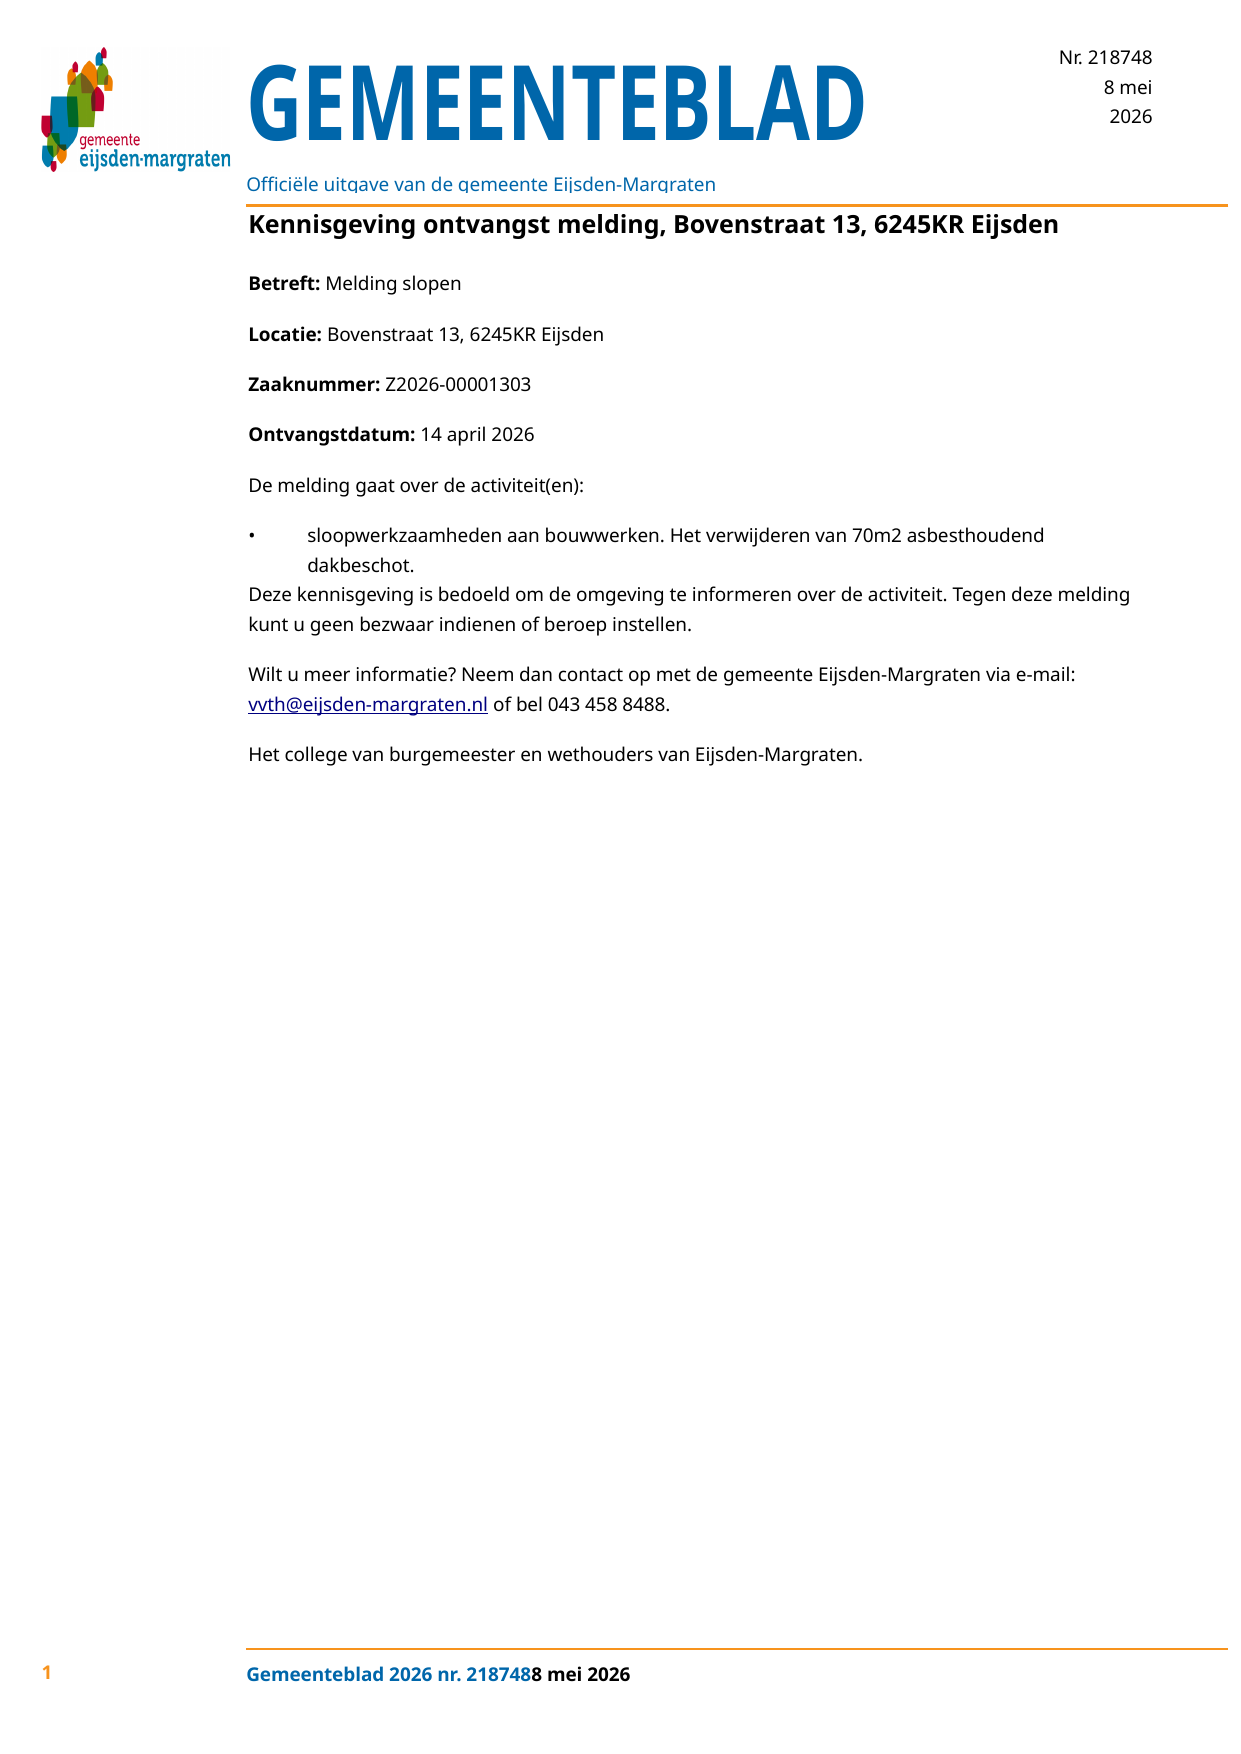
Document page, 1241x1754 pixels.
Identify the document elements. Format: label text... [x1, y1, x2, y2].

text Betreft: Melding slopen [248, 270, 1152, 296]
list sloopwerkzaamheden aan bouwwerken. Het verwijderen van 70m2 asbesthoudend dakbeschot. [248, 522, 1152, 578]
text Wilt u meer informatie? Neem dan contact op met de gemeente Eijsden-Margraten via e-mail: vvth@eijsden-margraten.nl of bel 043 458 8488. [248, 662, 1152, 717]
text Zaaknummer: Z2026-00001303 [248, 371, 1152, 397]
text Deze kennisgeving is bedoeld om de omgeving te informeren over de activiteit. Tegen deze melding kunt u geen bezwaar indienen of beroep instellen. [248, 582, 1152, 637]
text Het college van burgemeester en wethouders van Eijsden-Margraten. [248, 742, 1152, 767]
text Locatie: Bovenstraat 13, 6245KR Eijsden [248, 321, 1152, 346]
text Ontvangstdatum: 14 april 2026 [248, 422, 1152, 447]
text Kennisgeving ontvangst melding, Bovenstraat 13, 6245KR Eijsden [248, 207, 1152, 241]
picture [41, 47, 231, 172]
text De melding gaat over de activiteit(en): [248, 472, 1152, 498]
